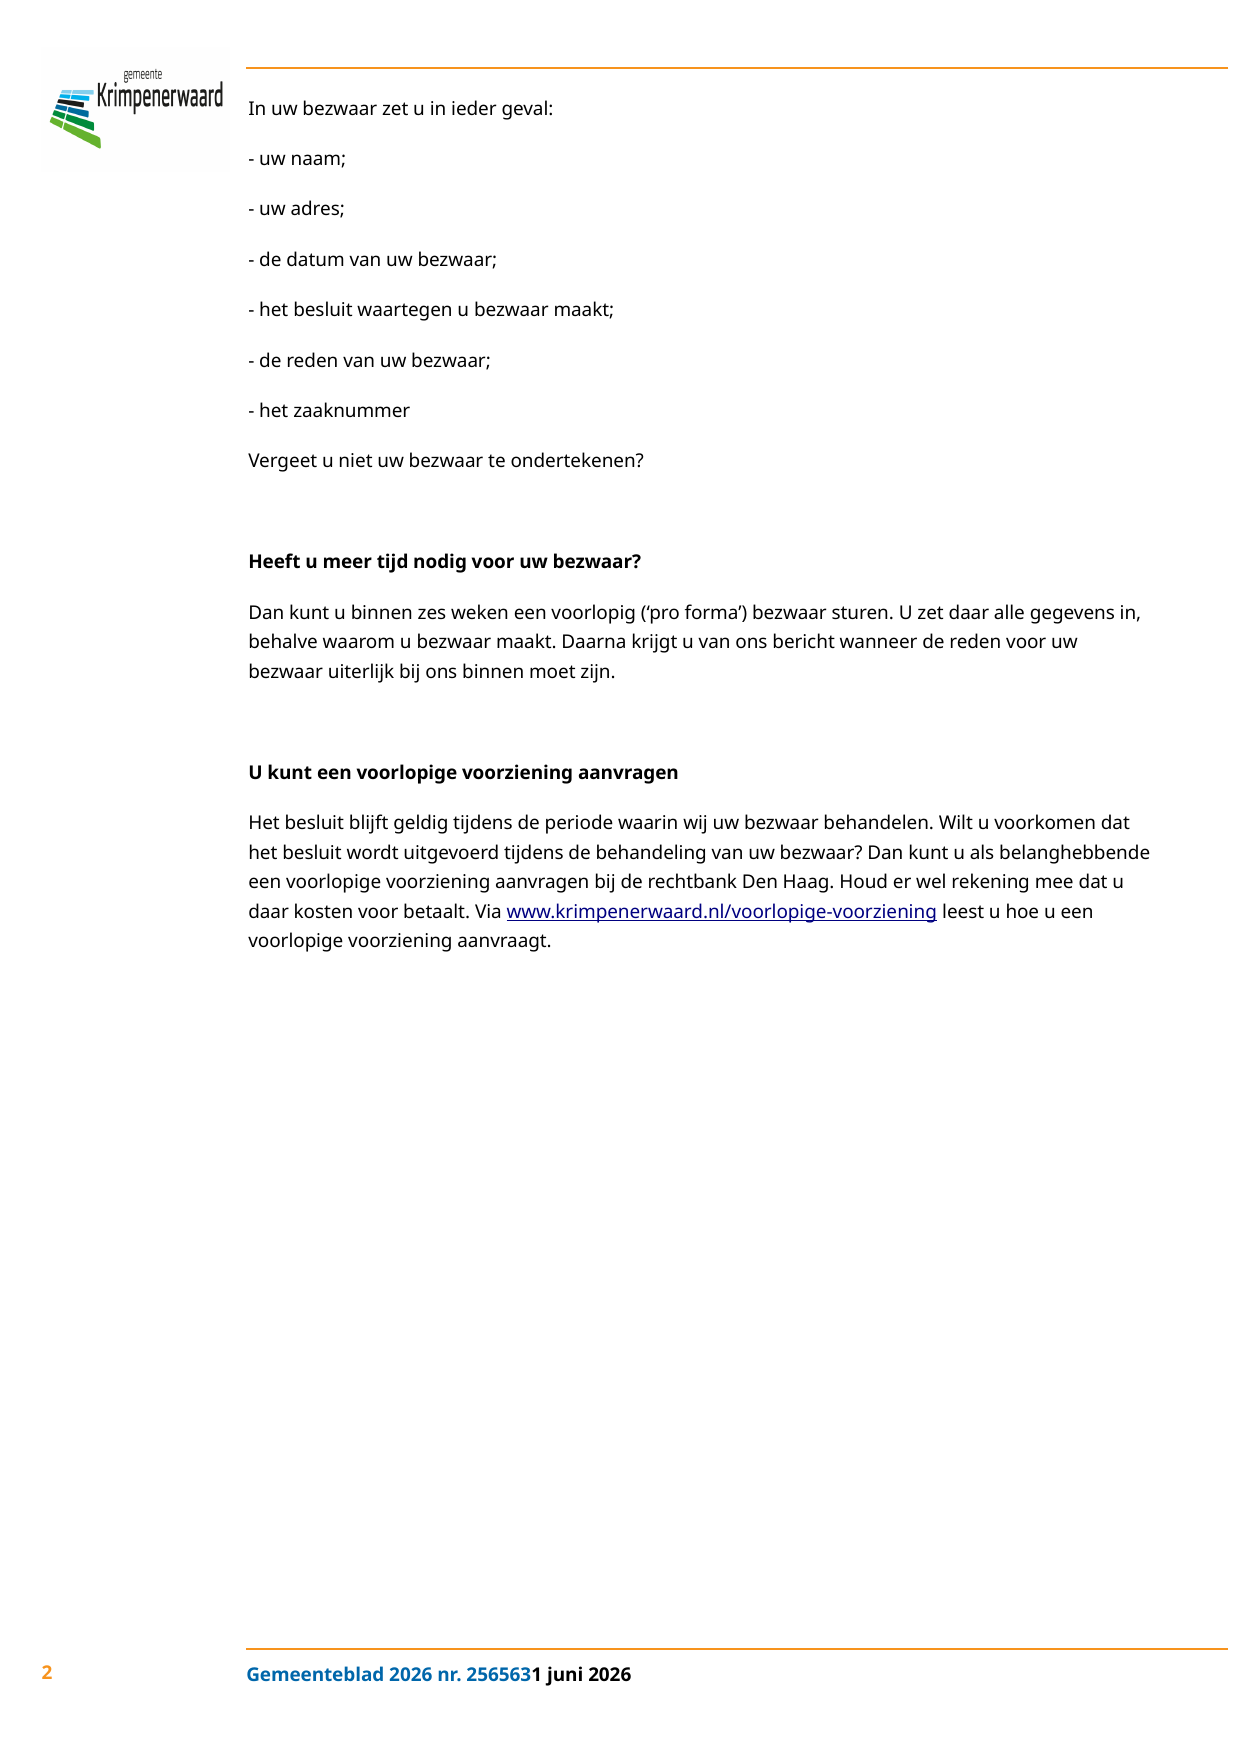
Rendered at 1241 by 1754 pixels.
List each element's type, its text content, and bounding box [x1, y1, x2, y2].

text Vergeet u niet uw bezwaar te ondertekenen? [248, 448, 1152, 473]
text - uw naam; [248, 145, 1152, 171]
text - uw adres; [248, 196, 1152, 221]
text In uw bezwaar zet u in ieder geval: [248, 95, 1152, 121]
text Heeft u meer tijd nodig voor uw bezwaar? [248, 548, 1152, 574]
text U kunt een voorlopige voorziening aanvragen [248, 759, 1152, 785]
text - de datum van uw bezwaar; [248, 246, 1152, 272]
text - het zaaknummer [248, 397, 1152, 423]
text Het besluit blijft geldig tijdens de periode waarin wij uw bezwaar behandelen. Wilt u voorkomen dat het besluit wordt uitgevoerd tijdens de behandeling van uw bezwaar? Dan kunt u als belanghebbende een voorlopige voorziening aanvragen bij de rechtbank Den Haag. Houd er wel rekening mee dat u daar kosten voor betaalt. Via www.krimpenerwaard.nl/voorlopige-voorziening leest u hoe u een voorlopige voorziening aanvraagt. [248, 809, 1152, 953]
text - het besluit waartegen u bezwaar maakt; [248, 296, 1152, 322]
text - de reden van uw bezwaar; [248, 347, 1152, 373]
text Dan kunt u binnen zes weken een voorlopig (‘pro forma’) bezwaar sturen. U zet daar alle gegevens in, behalve waarom u bezwaar maakt. Daarna krijgt u van ons bericht wanneer de reden voor uw bezwaar uiterlijk bij ons binnen moet zijn. [248, 599, 1152, 684]
picture [41, 47, 231, 172]
